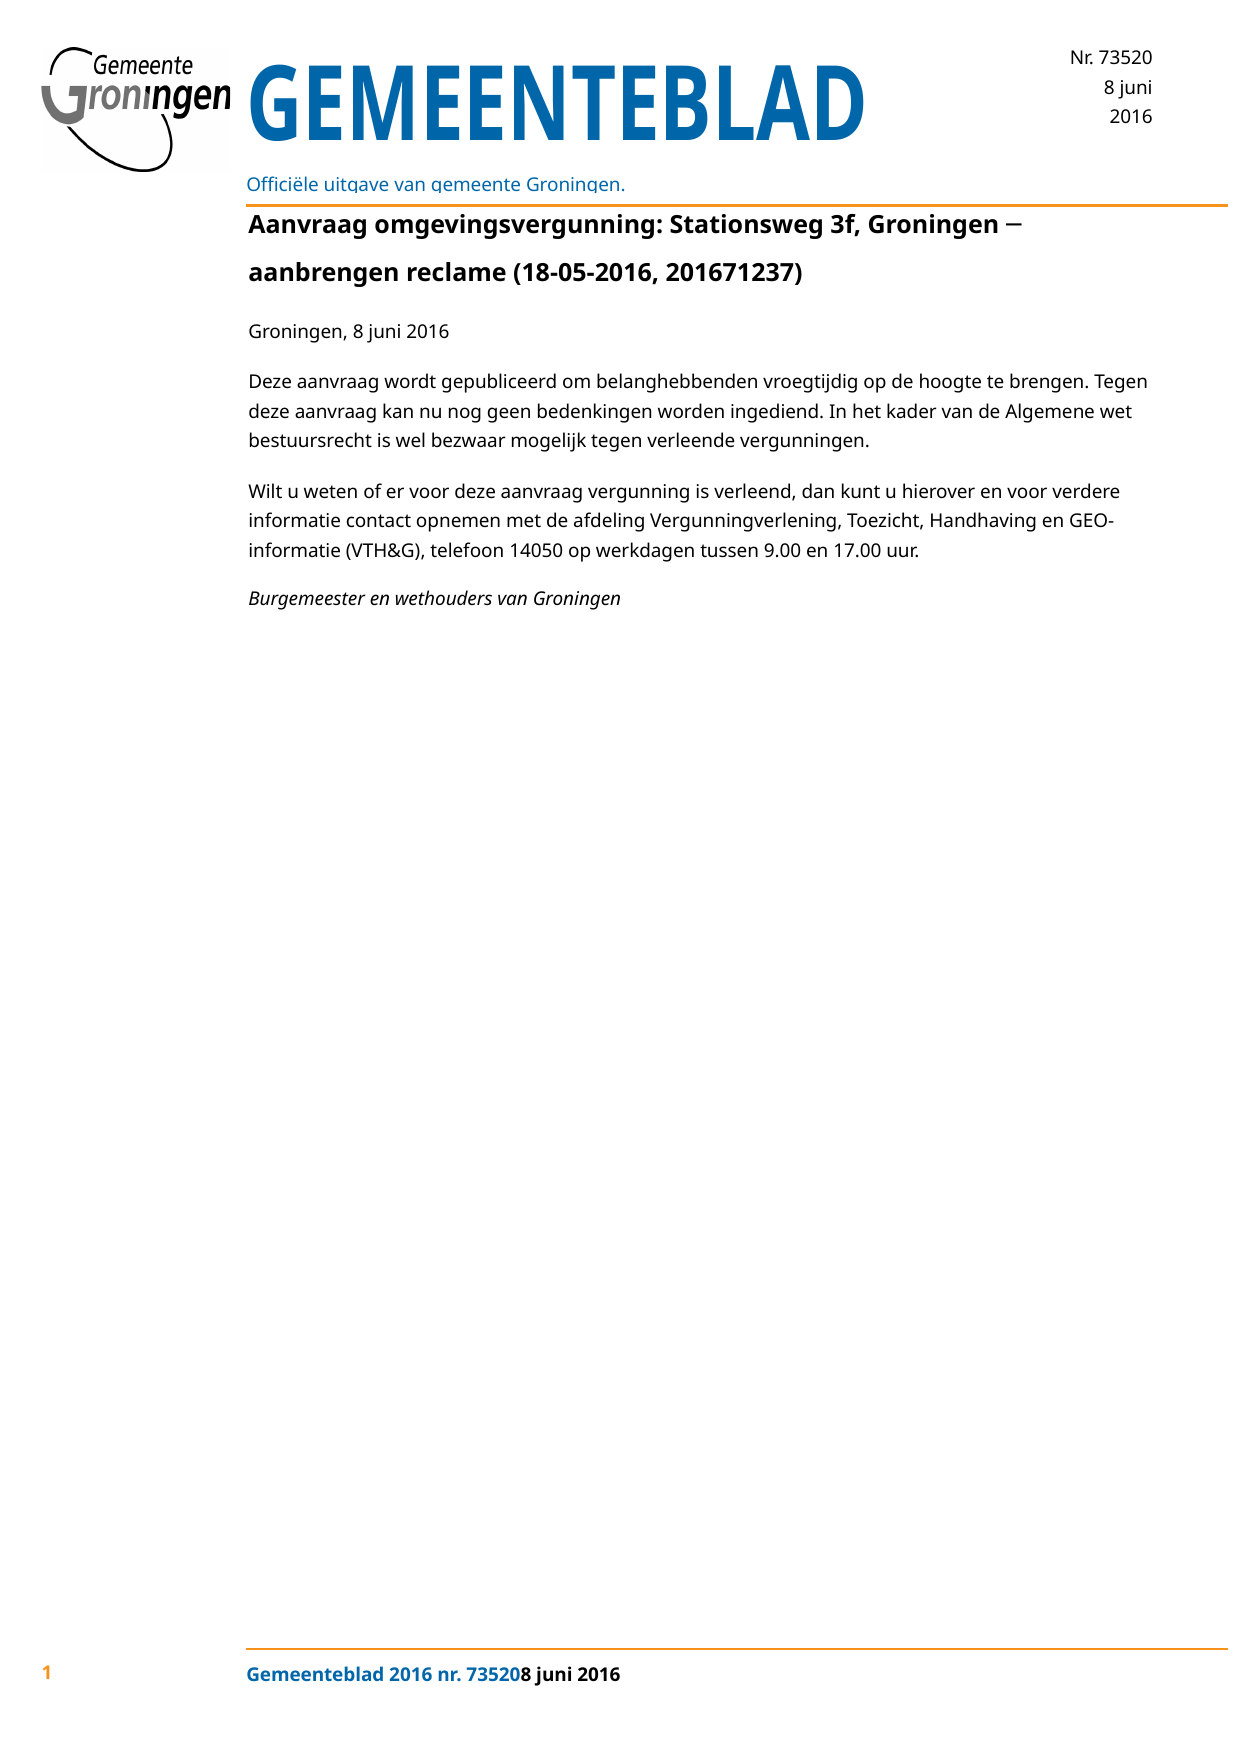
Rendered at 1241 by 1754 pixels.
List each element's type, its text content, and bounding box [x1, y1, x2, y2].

picture [41, 47, 231, 172]
text Burgemeester en wethouders van Groningen [248, 585, 1152, 611]
text Wilt u weten of er voor deze aanvraag vergunning is verleend, dan kunt u hierover en voor verdere informatie contact opnemen met de afdeling Vergunningverlening, Toezicht, Handhaving en GEO-informatie (VTH&G), telefoon 14050 op werkdagen tussen 9.00 en 17.00 uur. [248, 478, 1152, 563]
text Groningen, 8 juni 2016 [248, 318, 1152, 344]
text Deze aanvraag wordt gepubliceerd om belanghebbenden vroegtijdig op de hoogte te brengen. Tegen deze aanvraag kan nu nog geen bedenkingen worden ingediend. In het kader van de Algemene wet bestuursrecht is wel bezwaar mogelijk tegen verleende vergunningen. [248, 368, 1152, 453]
text Aanvraag omgevingsvergunning: Stationsweg 3f, Groningen ─ aanbrengen reclame (18-05-2016, 201671237) [248, 207, 1152, 288]
